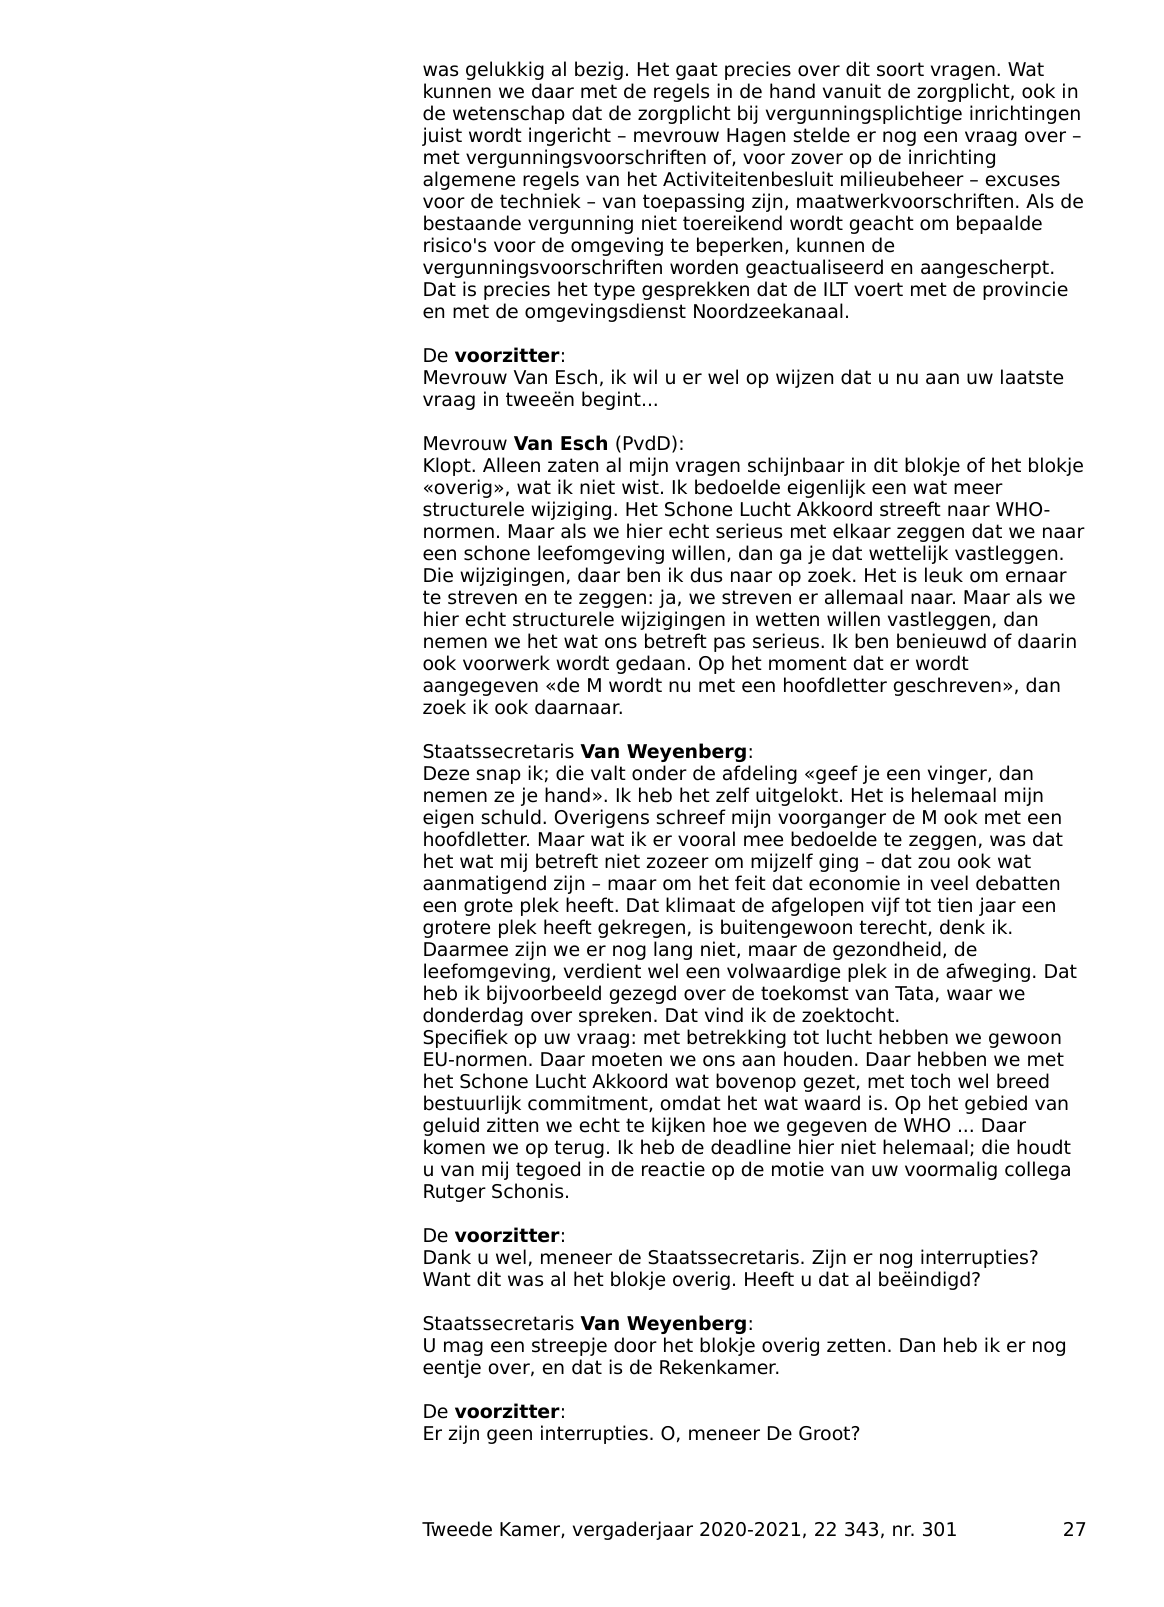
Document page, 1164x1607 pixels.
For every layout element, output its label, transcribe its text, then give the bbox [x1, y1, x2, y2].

text De voorzitter: [422, 1401, 1087, 1423]
text U mag een streepje door het blokje overig zetten. Dan heb ik er nog eentje over, en dat is de Rekenkamer. [422, 1335, 1087, 1379]
text Dank u wel, meneer de Staatssecretaris. Zijn er nog interrupties? Want dit was al het blokje overig. Heeft u dat al beëindigd? [422, 1247, 1087, 1291]
text Staatssecretaris Van Weyenberg: [422, 1313, 1087, 1335]
text was gelukkig al bezig. Het gaat precies over dit soort vragen. Wat kunnen we daar met de regels in de hand vanuit de zorgplicht, ook in de wetenschap dat de zorgplicht bij vergunningsplichtige inrichtingen juist wordt ingericht – mevrouw Hagen stelde er nog een vraag over – met vergunningsvoorschriften of, voor zover op de inrichting algemene regels van het Activiteitenbesluit milieubeheer – excuses voor de techniek – van toepassing zijn, maatwerkvoorschriften. Als de bestaande vergunning niet toereikend wordt geacht om bepaalde risico's voor de omgeving te beperken, kunnen de vergunningsvoorschriften worden geactualiseerd en aangescherpt. Dat is precies het type gesprekken dat de ILT voert met de provincie en met de omgevingsdienst Noordzeekanaal. [422, 59, 1087, 323]
text Staatssecretaris Van Weyenberg: [422, 741, 1087, 763]
text Mevrouw Van Esch (PvdD): [422, 433, 1087, 455]
text Klopt. Alleen zaten al mijn vragen schijnbaar in dit blokje of het blokje «overig», wat ik niet wist. Ik bedoelde eigenlijk een wat meer structurele wijziging. Het Schone Lucht Akkoord streeft naar WHO-normen. Maar als we hier echt serieus met elkaar zeggen dat we naar een schone leefomgeving willen, dan ga je dat wettelijk vastleggen. Die wijzigingen, daar ben ik dus naar op zoek. Het is leuk om ernaar te streven en te zeggen: ja, we streven er allemaal naar. Maar als we hier echt structurele wijzigingen in wetten willen vastleggen, dan nemen we het wat ons betreft pas serieus. Ik ben benieuwd of daarin ook voorwerk wordt gedaan. Op het moment dat er wordt aangegeven «de M wordt nu met een hoofdletter geschreven», dan zoek ik ook daarnaar. [422, 455, 1087, 719]
text Mevrouw Van Esch, ik wil u er wel op wijzen dat u nu aan uw laatste vraag in tweeën begint... [422, 367, 1087, 411]
text Specifiek op uw vraag: met betrekking tot lucht hebben we gewoon EU-normen. Daar moeten we ons aan houden. Daar hebben we met het Schone Lucht Akkoord wat bovenop gezet, met toch wel breed bestuurlijk commitment, omdat het wat waard is. Op het gebied van geluid zitten we echt te kijken hoe we gegeven de WHO ... Daar komen we op terug. Ik heb de deadline hier niet helemaal; die houdt u van mij tegoed in de reactie op de motie van uw voormalig collega Rutger Schonis. [422, 1027, 1087, 1203]
text De voorzitter: [422, 1225, 1087, 1247]
text Deze snap ik; die valt onder de afdeling «geef je een vinger, dan nemen ze je hand». Ik heb het zelf uitgelokt. Het is helemaal mijn eigen schuld. Overigens schreef mijn voorganger de M ook met een hoofdletter. Maar wat ik er vooral mee bedoelde te zeggen, was dat het wat mij betreft niet zozeer om mijzelf ging – dat zou ook wat aanmatigend zijn – maar om het feit dat economie in veel debatten een grote plek heeft. Dat klimaat de afgelopen vijf tot tien jaar een grotere plek heeft gekregen, is buitengewoon terecht, denk ik. Daarmee zijn we er nog lang niet, maar de gezondheid, de leefomgeving, verdient wel een volwaardige plek in de afweging. Dat heb ik bijvoorbeeld gezegd over de toekomst van Tata, waar we donderdag over spreken. Dat vind ik de zoektocht. [422, 763, 1087, 1027]
text Er zijn geen interrupties. O, meneer De Groot? [422, 1423, 1087, 1445]
text De voorzitter: [422, 345, 1087, 367]
